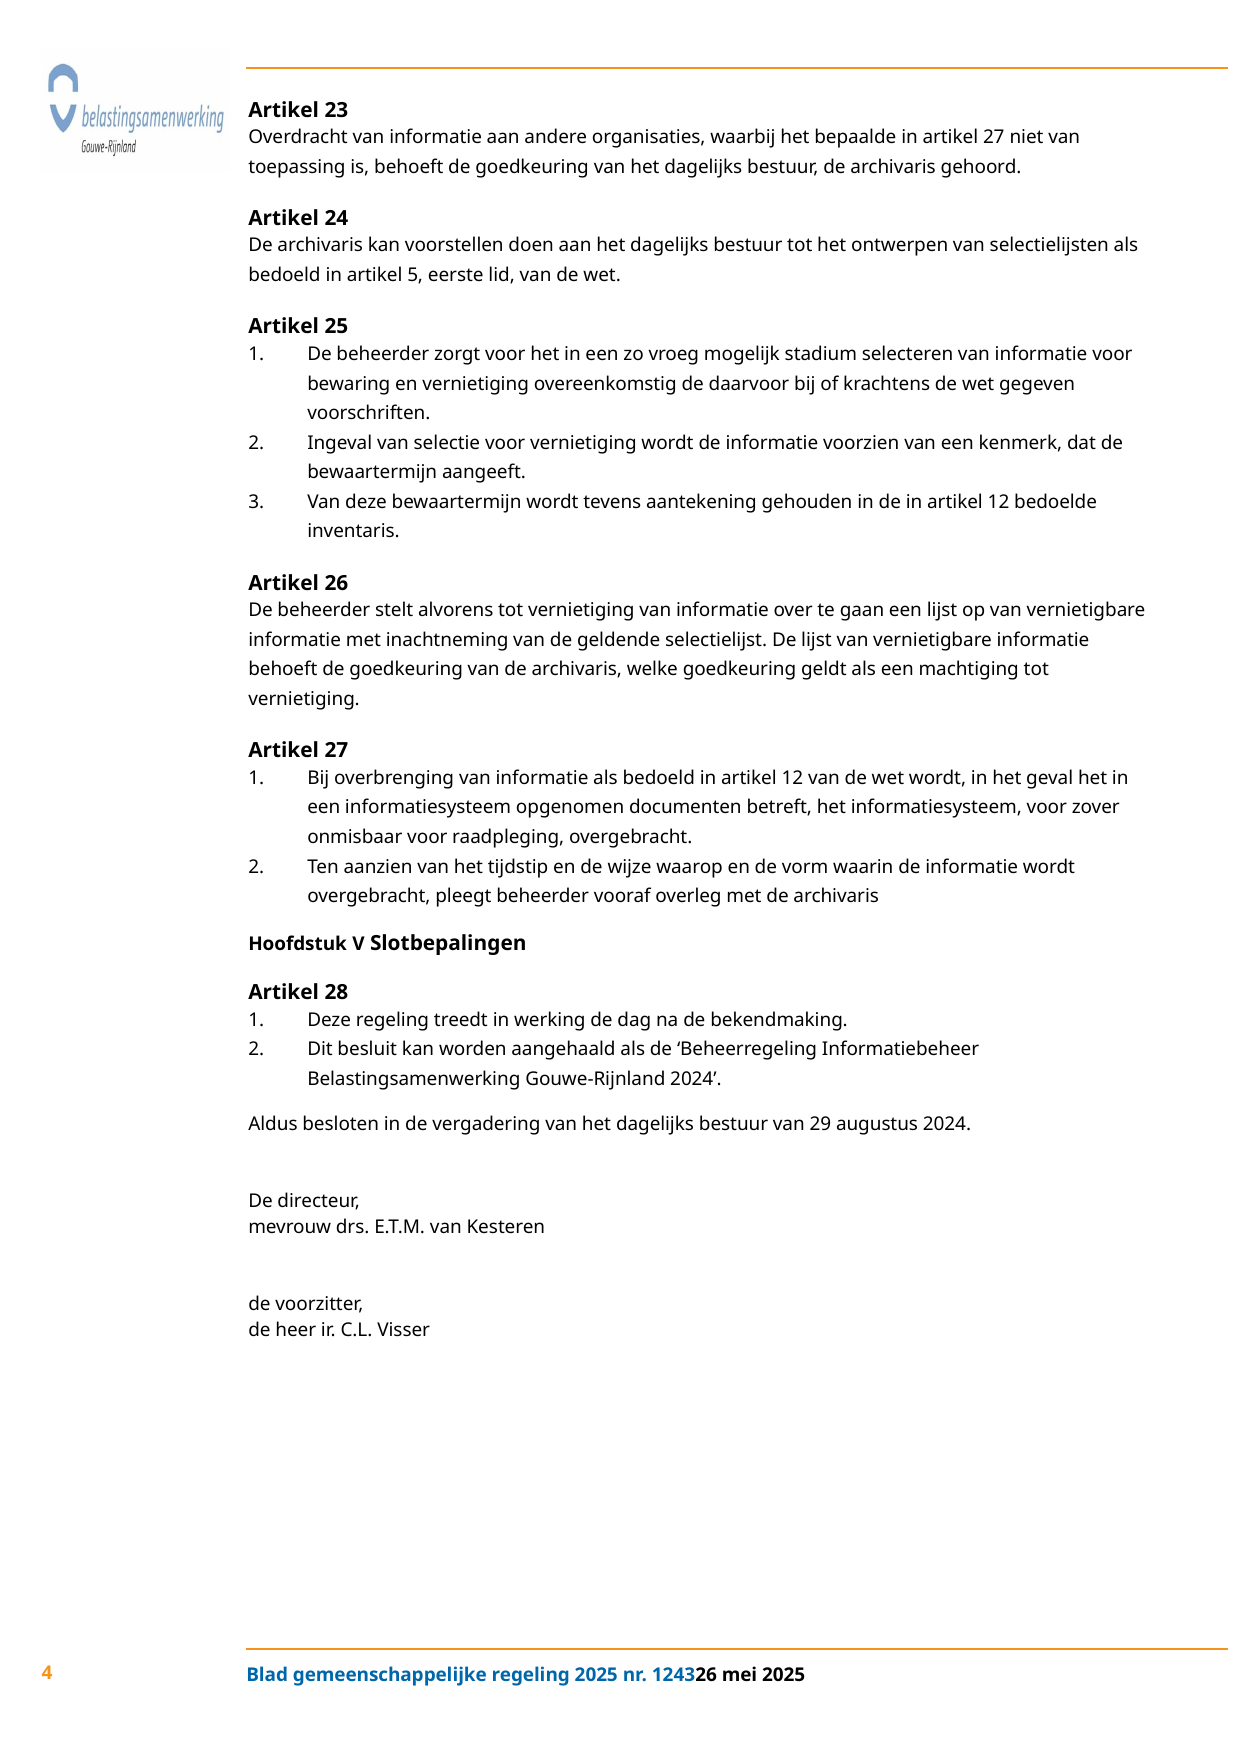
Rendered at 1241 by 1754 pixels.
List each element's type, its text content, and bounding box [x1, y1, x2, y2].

list Ingeval van selectie voor vernietiging wordt de informatie voorzien van een kenmerk, dat de bewaartermijn aangeeft. [248, 429, 1152, 484]
text Hoofdstuk V Slotbepalingen [248, 928, 1152, 956]
text De archivaris kan voorstellen doen aan het dagelijks bestuur tot het ontwerpen van selectielijsten als bedoeld in artikel 5, eerste lid, van de wet. [248, 232, 1152, 287]
picture [41, 47, 231, 172]
list Dit besluit kan worden aangehaald als de ‘Beheerregeling Informatiebeheer Belastingsamenwerking Gouwe-Rijnland 2024’. [248, 1035, 1152, 1091]
text Overdracht van informatie aan andere organisaties, waarbij het bepaalde in artikel 27 niet van toepassing is, behoeft de goedkeuring van het dagelijks bestuur, de archivaris gehoord. [248, 123, 1152, 178]
text Artikel 23 [248, 95, 1152, 123]
text Aldus besloten in de vergadering van het dagelijks bestuur van 29 augustus 2024. [248, 1111, 1152, 1136]
text De directeur, [248, 1188, 1152, 1213]
list Van deze bewaartermijn wordt tevens aantekening gehouden in de in artikel 12 bedoelde inventaris. [248, 488, 1152, 543]
list De beheerder zorgt voor het in een zo vroeg mogelijk stadium selecteren van informatie voor bewaring en vernietiging overeenkomstig de daarvoor bij of krachtens de wet gegeven voorschriften. [248, 340, 1152, 425]
list Deze regeling treedt in werking de dag na de bekendmaking. [248, 1006, 1152, 1031]
list Bij overbrenging van informatie als bedoeld in artikel 12 van de wet wordt, in het geval het in een informatiesysteem opgenomen documenten betreft, het informatiesysteem, voor zover onmisbaar voor raadpleging, overgebracht. [248, 764, 1152, 849]
text Artikel 24 [248, 203, 1152, 232]
text de heer ir. C.L. Visser [248, 1316, 1152, 1342]
text Artikel 25 [248, 312, 1152, 340]
text Artikel 27 [248, 736, 1152, 764]
text de voorzitter, [248, 1291, 1152, 1316]
text Artikel 26 [248, 568, 1152, 596]
list Ten aanzien van het tijdstip en de wijze waarop en de vorm waarin de informatie wordt overgebracht, pleegt beheerder vooraf overleg met de archivaris [248, 853, 1152, 908]
text De beheerder stelt alvorens tot vernietiging van informatie over te gaan een lijst op van vernietigbare informatie met inachtneming van de geldende selectielijst. De lijst van vernietigbare informatie behoeft de goedkeuring van de archivaris, welke goedkeuring geldt als een machtiging tot vernietiging. [248, 596, 1152, 711]
text Artikel 28 [248, 977, 1152, 1006]
text mevrouw drs. E.T.M. van Kesteren [248, 1213, 1152, 1239]
